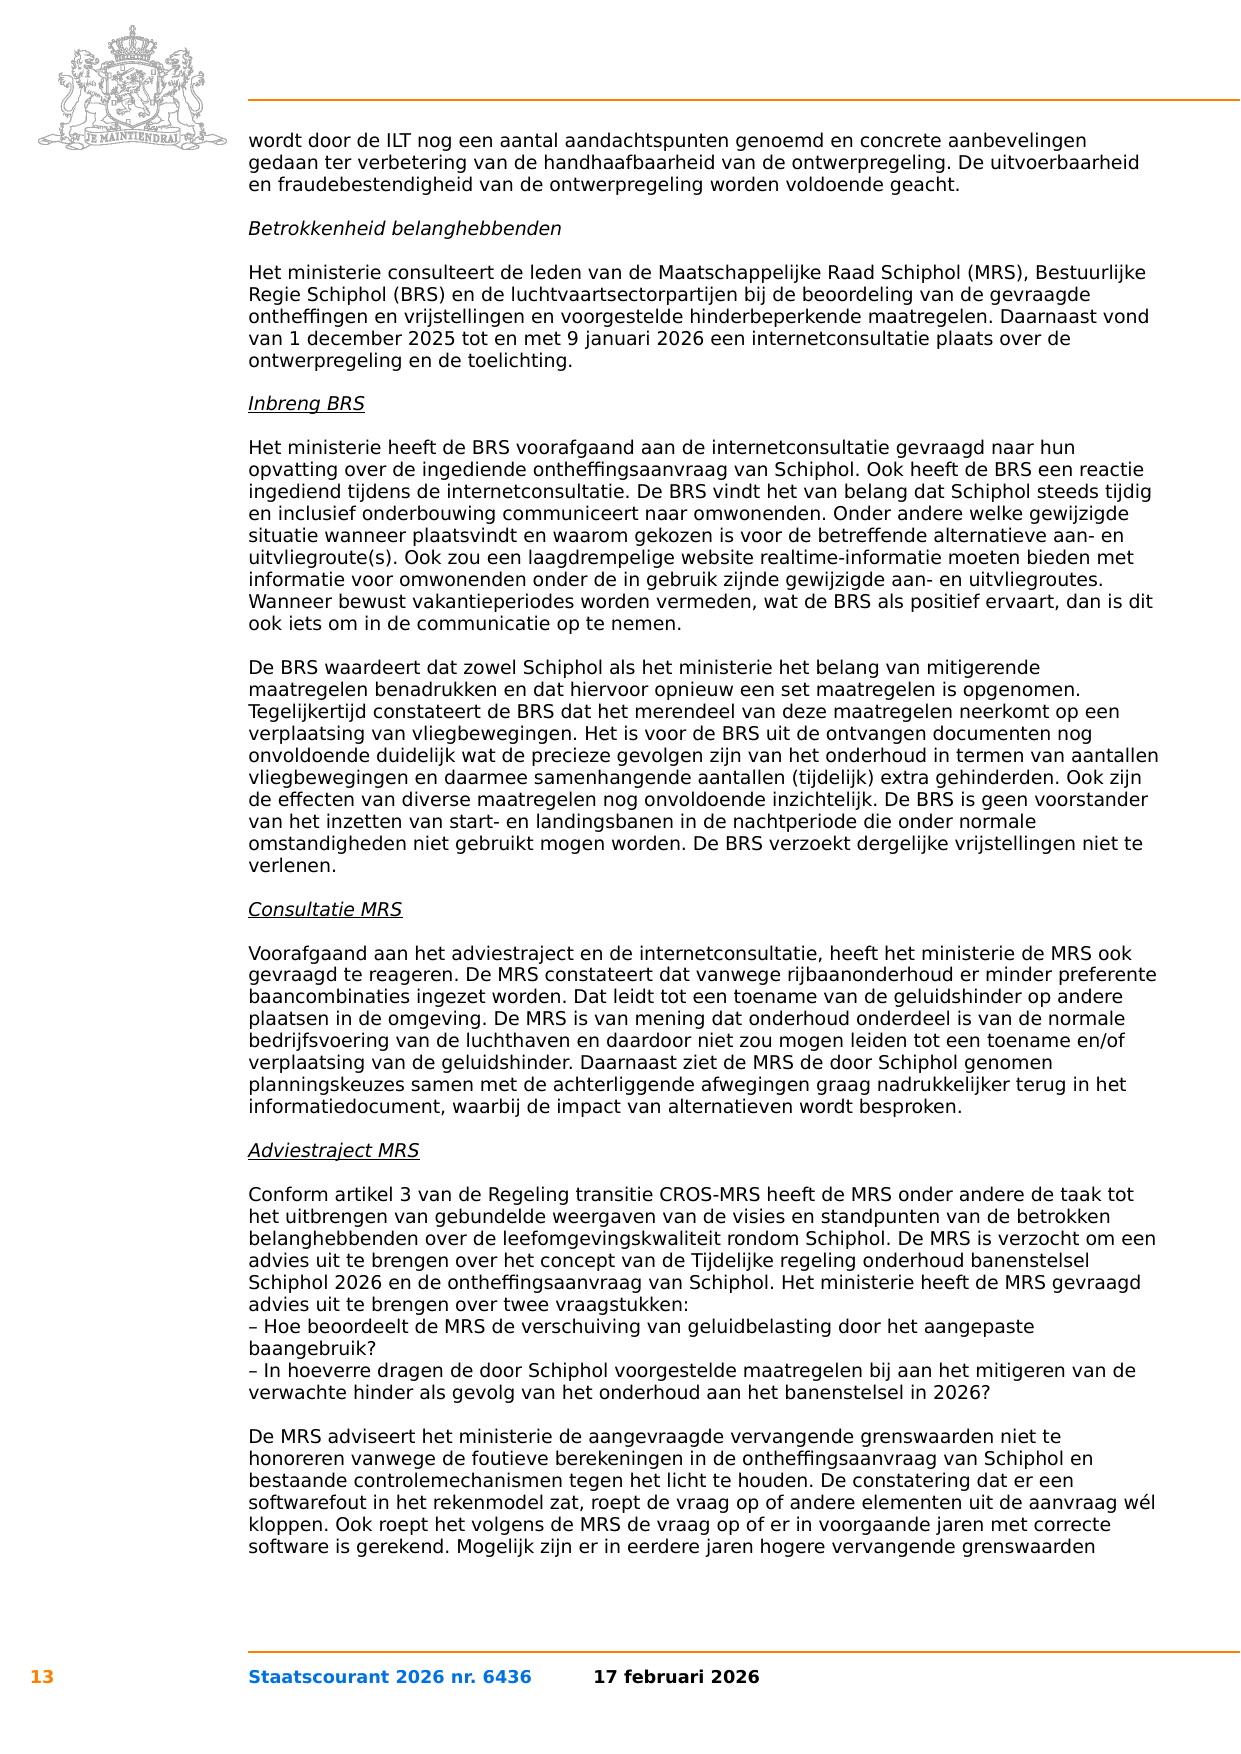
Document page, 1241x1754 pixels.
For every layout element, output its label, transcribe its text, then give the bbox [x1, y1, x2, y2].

text Het ministerie heeft de BRS voorafgaand aan de internetconsultatie gevraagd naar hun opvatting over de ingediende ontheffingsaanvraag van Schiphol. Ook heeft de BRS een reactie ingediend tijdens de internetconsultatie. De BRS vindt het van belang dat Schiphol steeds tijdig en inclusief onderbouwing communiceert naar omwonenden. Onder andere welke gewijzigde situatie wanneer plaatsvindt en waarom gekozen is voor de betreffende alternatieve aan- en uitvliegroute(s). Ook zou een laagdrempelige website realtime-informatie moeten bieden met informatie voor omwonenden onder de in gebruik zijnde gewijzigde aan- en uitvliegroutes. Wanneer bewust vakantieperiodes worden vermeden, wat de BRS als positief ervaart, dan is dit ook iets om in de communicatie op te nemen. [248, 437, 1163, 635]
text Conform artikel 3 van de Regeling transitie CROS-MRS heeft de MRS onder andere de taak tot het uitbrengen van gebundelde weergaven van de visies en standpunten van de betrokken belanghebbenden over de leefomgevingskwaliteit rondom Schiphol. De MRS is verzocht om een advies uit te brengen over het concept van de Tijdelijke regeling onderhoud banenstelsel Schiphol 2026 en de ontheffingsaanvraag van Schiphol. Het ministerie heeft de MRS gevraagd advies uit te brengen over twee vraagstukken: [248, 1184, 1163, 1316]
text – Hoe beoordeelt de MRS de verschuiving van geluidbelasting door het aangepaste baangebruik? [248, 1316, 1163, 1360]
subtitle Betrokkenheid belanghebbenden [248, 218, 1163, 240]
text Het ministerie consulteert de leden van de Maatschappelijke Raad Schiphol (MRS), Bestuurlijke Regie Schiphol (BRS) en de luchtvaartsectorpartijen bij de beoordeling van de gevraagde ontheffingen en vrijstellingen en voorgestelde hinderbeperkende maatregelen. Daarnaast vond van 1 december 2025 tot en met 9 januari 2026 een internetconsultatie plaats over de ontwerpregeling en de toelichting. [248, 262, 1163, 371]
text wordt door de ILT nog een aantal aandachtspunten genoemd en concrete aanbevelingen gedaan ter verbetering van de handhaafbaarheid van de ontwerpregeling. De uitvoerbaarheid en fraudebestendigheid van de ontwerpregeling worden voldoende geacht. [248, 130, 1163, 196]
text De BRS waardeert dat zowel Schiphol als het ministerie het belang van mitigerende maatregelen benadrukken en dat hiervoor opnieuw een set maatregelen is opgenomen. Tegelijkertijd constateert de BRS dat het merendeel van deze maatregelen neerkomt op een verplaatsing van vliegbewegingen. Het is voor de BRS uit de ontvangen documenten nog onvoldoende duidelijk wat de precieze gevolgen zijn van het onderhoud in termen van aantallen vliegbewegingen en daarmee samenhangende aantallen (tijdelijk) extra gehinderden. Ook zijn de effecten van diverse maatregelen nog onvoldoende inzichtelijk. De BRS is geen voorstander van het inzetten van start- en landingsbanen in de nachtperiode die onder normale omstandigheden niet gebruikt mogen worden. De BRS verzoekt dergelijke vrijstellingen niet te verlenen. [248, 657, 1163, 877]
subtitle Adviestraject MRS [248, 1140, 1163, 1162]
subtitle Consultatie MRS [248, 898, 1163, 921]
subtitle Inbreng BRS [248, 393, 1163, 415]
picture [38, 25, 227, 150]
text – In hoeverre dragen de door Schiphol voorgestelde maatregelen bij aan het mitigeren van de verwachte hinder als gevolg van het onderhoud aan het banenstelsel in 2026? [248, 1360, 1163, 1404]
text Voorafgaand aan het adviestraject en de internetconsultatie, heeft het ministerie de MRS ook gevraagd te reageren. De MRS constateert dat vanwege rijbaanonderhoud er minder preferente baancombinaties ingezet worden. Dat leidt tot een toename van de geluidshinder op andere plaatsen in de omgeving. De MRS is van mening dat onderhoud onderdeel is van de normale bedrijfsvoering van de luchthaven en daardoor niet zou mogen leiden tot een toename en/of verplaatsing van de geluidshinder. Daarnaast ziet de MRS de door Schiphol genomen planningskeuzes samen met de achterliggende afwegingen graag nadrukkelijker terug in het informatiedocument, waarbij de impact van alternatieven wordt besproken. [248, 942, 1163, 1118]
text De MRS adviseert het ministerie de aangevraagde vervangende grenswaarden niet te honoreren vanwege de foutieve berekeningen in de ontheffingsaanvraag van Schiphol en bestaande controlemechanismen tegen het licht te houden. De constatering dat er een softwarefout in het rekenmodel zat, roept de vraag op of andere elementen uit de aanvraag wél kloppen. Ook roept het volgens de MRS de vraag op of er in voorgaande jaren met correcte software is gerekend. Mogelijk zijn er in eerdere jaren hogere vervangende grenswaarden [248, 1426, 1163, 1557]
